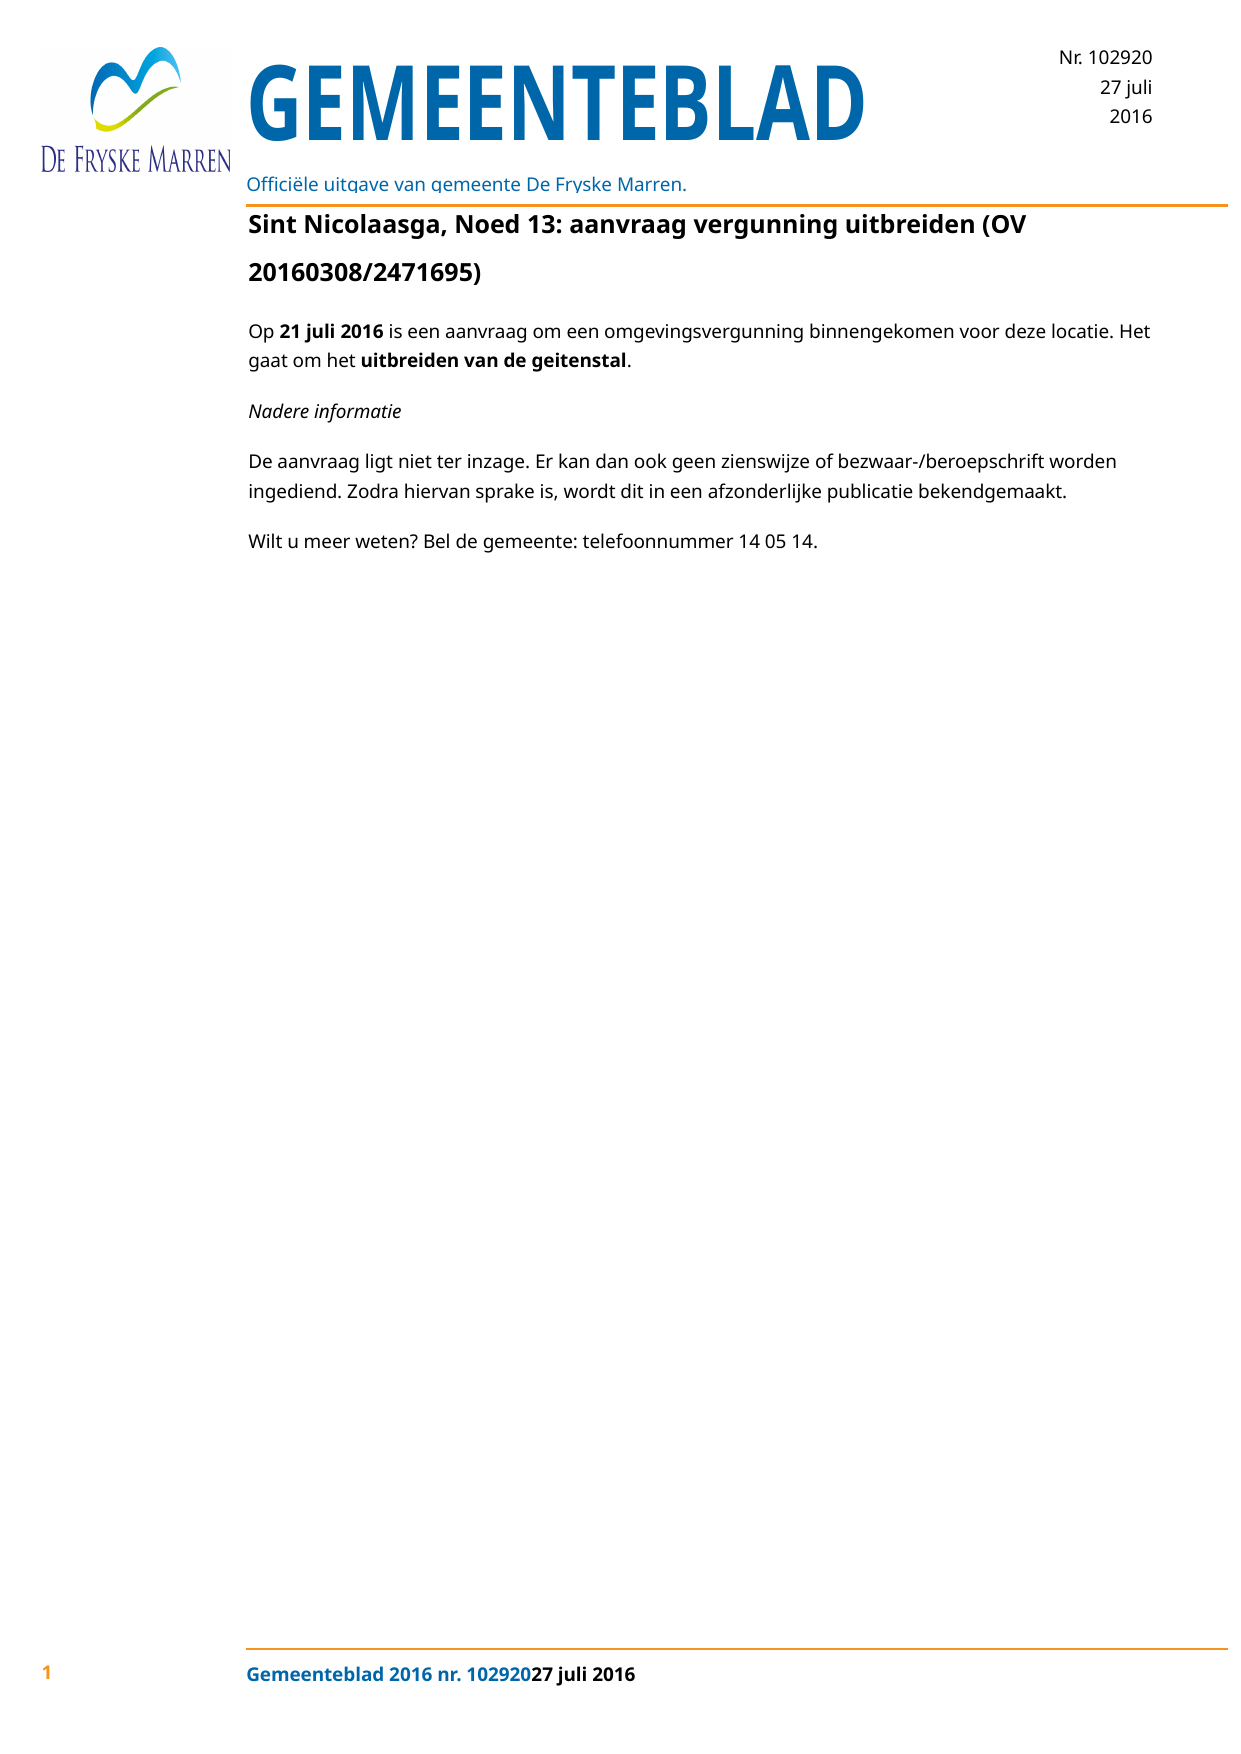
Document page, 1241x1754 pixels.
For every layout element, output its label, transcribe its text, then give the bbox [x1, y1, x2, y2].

text Wilt u meer weten? Bel de gemeente: telefoonnummer 14 05 14. [248, 528, 1152, 554]
text Op 21 juli 2016 is een aanvraag om een omgevingsvergunning binnengekomen voor deze locatie. Het gaat om het uitbreiden van de geitenstal. [248, 318, 1152, 373]
text Sint Nicolaasga, Noed 13: aanvraag vergunning uitbreiden (OV 20160308/2471695) [248, 207, 1152, 288]
text Nadere informatie [248, 398, 1152, 424]
text De aanvraag ligt niet ter inzage. Er kan dan ook geen zienswijze of bezwaar-/beroepschrift worden ingediend. Zodra hiervan sprake is, wordt dit in een afzonderlijke publicatie bekendgemaakt. [248, 448, 1152, 504]
picture [41, 47, 231, 172]
